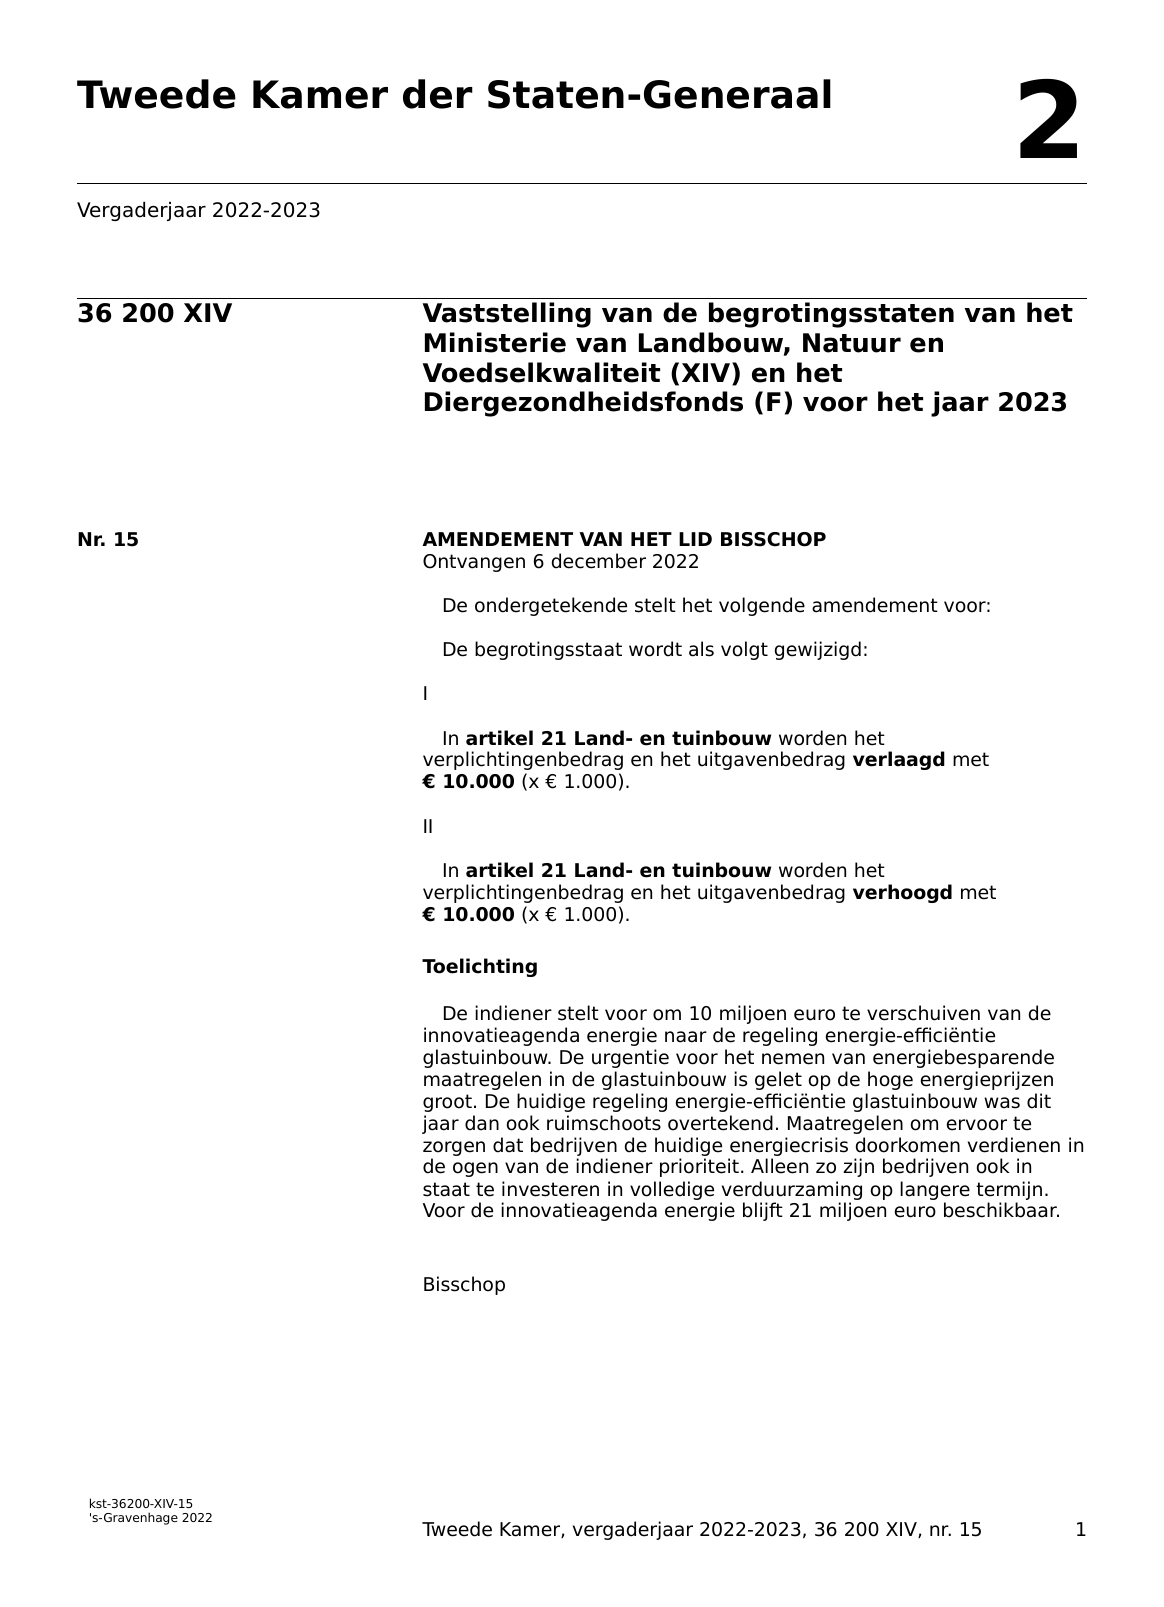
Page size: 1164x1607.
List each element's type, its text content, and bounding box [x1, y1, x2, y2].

text kst-36200-XIV-15 [88, 1497, 323, 1511]
text II [422, 816, 1087, 837]
text I [422, 683, 1087, 705]
table_cell Vergaderjaar 2022-2023 [77, 184, 1087, 298]
table_header 2 [886, 59, 1087, 183]
subtitle 36 200 XIV Vaststelling van de begrotingsstaten van het Ministerie van Landbouw, Natuur en Voedselkwaliteit (XIV) en het Diergezondheidsfonds (F) voor het jaar 2023 [77, 299, 1087, 418]
text De ondergetekende stelt het volgende amendement voor: [422, 595, 1087, 617]
text In artikel 21 Land- en tuinbouw worden het verplichtingenbedrag en het uitgavenbedrag verlaagd met € 10.000 (x € 1.000). [422, 727, 1087, 793]
subtitle Toelichting [422, 956, 1087, 978]
text Ontvangen 6 december 2022 [422, 551, 1087, 573]
text Bisschop [422, 1252, 1087, 1296]
subtitle Nr. 15 AMENDEMENT VAN HET LID BISSCHOP [77, 529, 1087, 551]
text De indiener stelt voor om 10 miljoen euro te verschuiven van de innovatieagenda energie naar de regeling energie-efficiëntie glastuinbouw. De urgentie voor het nemen van energiebesparende maatregelen in de glastuinbouw is gelet op de hoge energieprijzen groot. De huidige regeling energie-efficiëntie glastuinbouw was dit jaar dan ook ruimschoots overtekend. Maatregelen om ervoor te zorgen dat bedrijven de huidige energiecrisis doorkomen verdienen in de ogen van de indiener prioriteit. Alleen zo zijn bedrijven ook in staat te investeren in volledige verduurzaming op langere termijn. Voor de innovatieagenda energie blijft 21 miljoen euro beschikbaar. [422, 1003, 1087, 1222]
table_header Tweede Kamer der Staten-Generaal [77, 59, 886, 183]
text 's-Gravenhage 2022 [88, 1511, 323, 1525]
text In artikel 21 Land- en tuinbouw worden het verplichtingenbedrag en het uitgavenbedrag verhoogd met € 10.000 (x € 1.000). [422, 860, 1087, 926]
text De begrotingsstaat wordt als volgt gewijzigd: [422, 639, 1087, 661]
